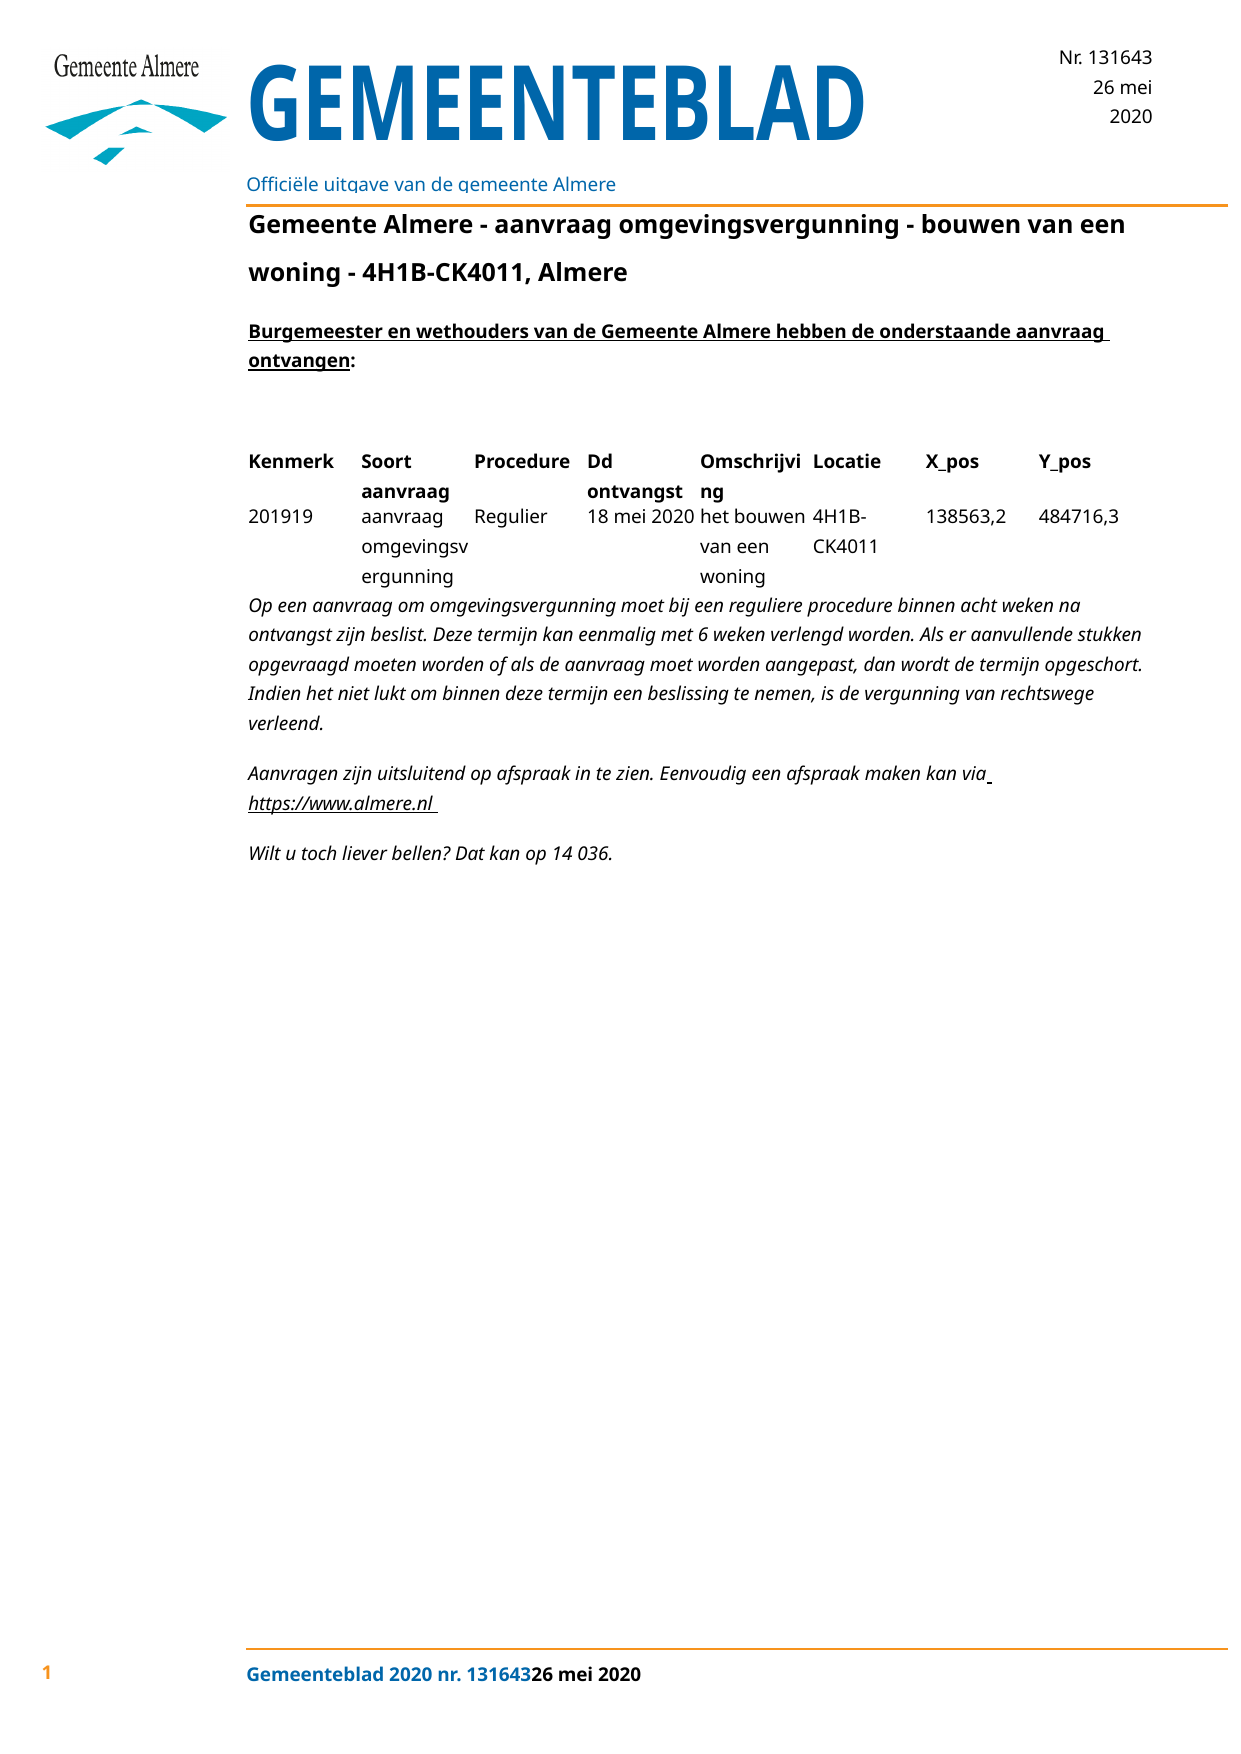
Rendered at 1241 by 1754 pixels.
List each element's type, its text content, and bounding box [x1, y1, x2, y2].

text Gemeente Almere - aanvraag omgevingsvergunning - bouwen van een woning - 4H1B-CK4011, Almere [248, 207, 1152, 288]
table_header Procedure [474, 449, 587, 504]
table_header Kenmerk [248, 449, 361, 504]
table_header Soort aanvraag [361, 449, 474, 504]
table_cell Regulier [474, 504, 587, 589]
text Op een aanvraag om omgevingsvergunning moet bij een reguliere procedure binnen acht weken na ontvangst zijn beslist. Deze termijn kan eenmalig met 6 weken verlengd worden. Als er aanvullende stukken opgevraagd moeten worden of als de aanvraag moet worden aangepast, dan wordt de termijn opgeschort. Indien het niet lukt om binnen deze termijn een beslissing te nemen, is de vergunning van rechtswege verleend. [248, 592, 1152, 736]
table_header X_pos [926, 449, 1038, 504]
table_cell 138563,2 [926, 504, 1038, 589]
table_cell het bouwen van een woning [700, 504, 813, 589]
table_header Omschrijving [700, 449, 813, 504]
table_header Dd ontvangst [587, 449, 700, 504]
text Burgemeester en wethouders van de Gemeente Almere hebben de onderstaande aanvraag ontvangen: [248, 318, 1152, 373]
table_cell 4H1B-CK4011 [813, 504, 926, 589]
table_cell 201919 [248, 504, 361, 589]
text Wilt u toch liever bellen? Dat kan op 14 036. [248, 841, 1152, 866]
table_cell 484716,3 [1039, 504, 1152, 589]
picture [41, 47, 231, 172]
table_cell 18 mei 2020 [587, 504, 700, 589]
table_header Locatie [813, 449, 926, 504]
table_cell aanvraag omgevingsvergunning [361, 504, 474, 589]
table_header Y_pos [1039, 449, 1152, 504]
text Aanvragen zijn uitsluitend op afspraak in te zien. Eenvoudig een afspraak maken kan via https://www.almere.nl [248, 761, 1152, 816]
